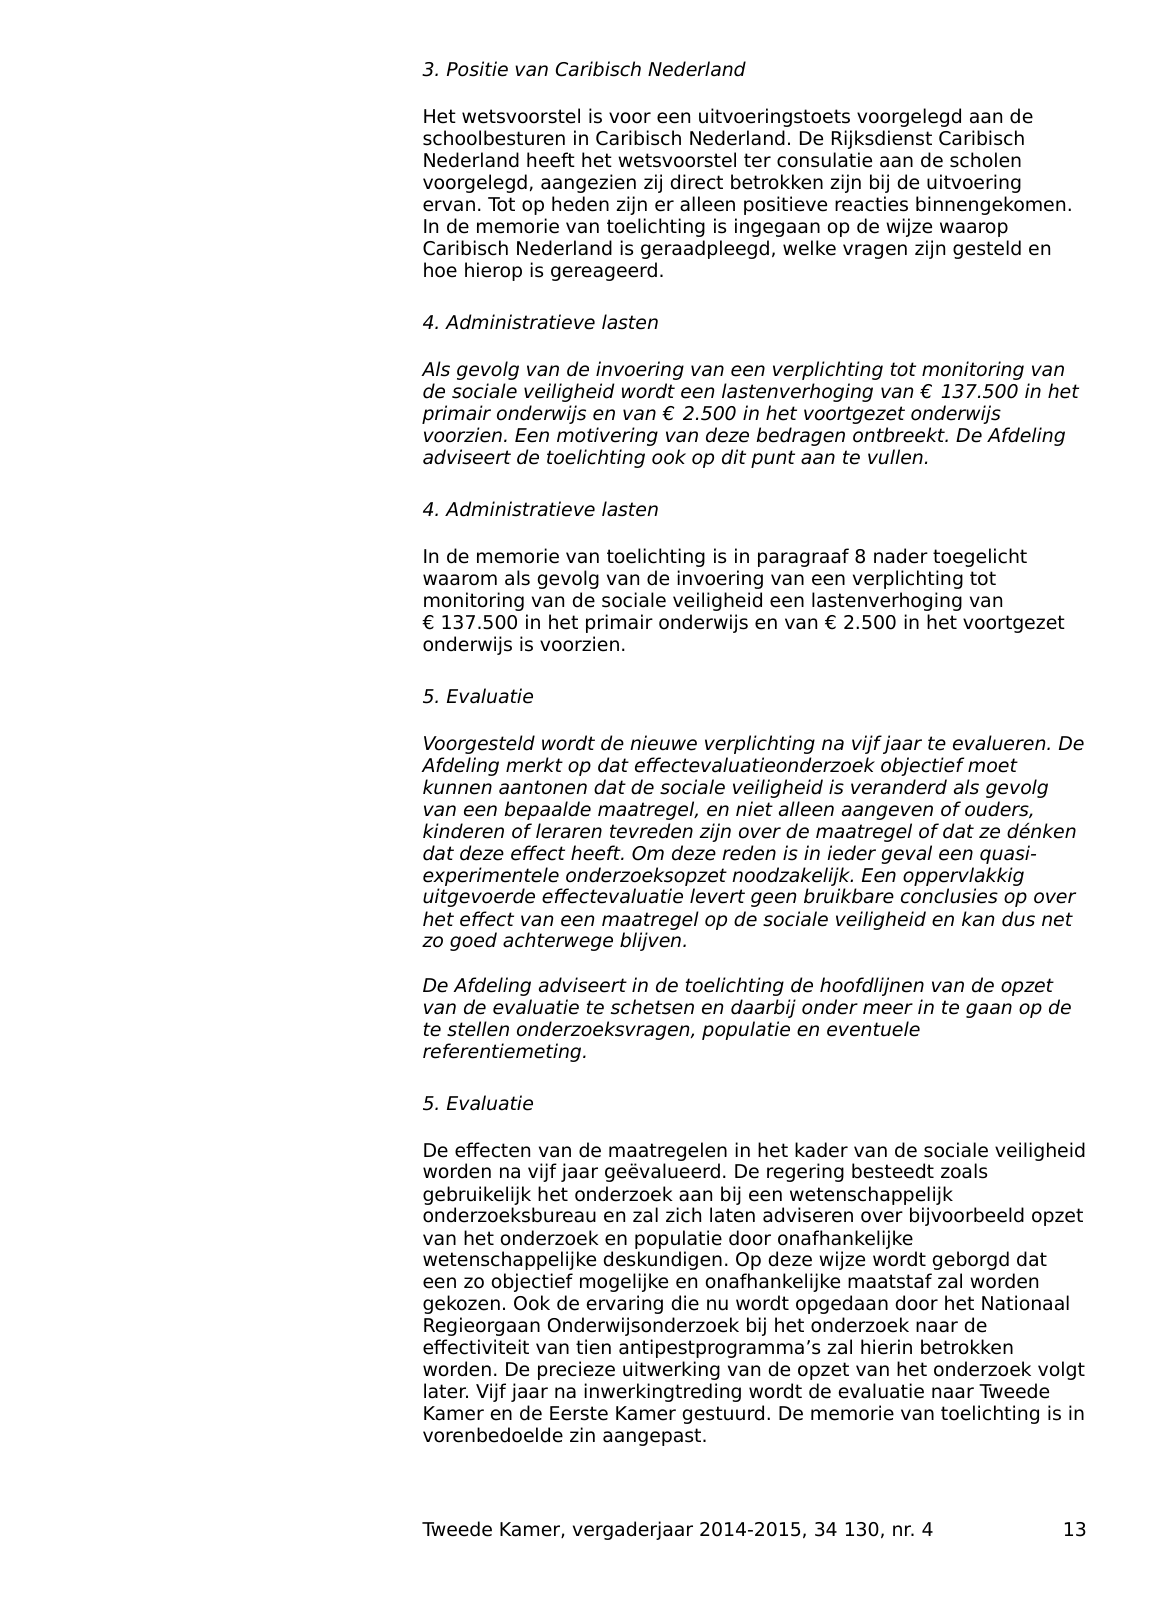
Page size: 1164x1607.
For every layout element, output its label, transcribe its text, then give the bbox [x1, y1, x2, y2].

text De Afdeling adviseert in de toelichting de hoofdlijnen van de opzet van de evaluatie te schetsen en daarbij onder meer in te gaan op de te stellen onderzoeksvragen, populatie en eventuele referentiemeting. [422, 974, 1087, 1062]
text Voorgesteld wordt de nieuwe verplichting na vijf jaar te evalueren. De Afdeling merkt op dat effectevaluatieonderzoek objectief moet kunnen aantonen dat de sociale veiligheid is veranderd als gevolg van een bepaalde maatregel, en niet alleen aangeven of ouders, kinderen of leraren tevreden zijn over de maatregel of dat ze dénken dat deze effect heeft. Om deze reden is in ieder geval een quasi-experimentele onderzoeksopzet noodzakelijk. Een oppervlakkig uitgevoerde effectevaluatie levert geen bruikbare conclusies op over het effect van een maatregel op de sociale veiligheid en kan dus net zo goed achterwege blijven. [422, 733, 1087, 952]
subtitle 3. Positie van Caribisch Nederland [422, 59, 1087, 81]
text De effecten van de maatregelen in het kader van de sociale veiligheid worden na vijf jaar geëvalueerd. De regering besteedt zoals gebruikelijk het onderzoek aan bij een wetenschappelijk onderzoeksbureau en zal zich laten adviseren over bijvoorbeeld opzet van het onderzoek en populatie door onafhankelijke wetenschappelijke deskundigen. Op deze wijze wordt geborgd dat een zo objectief mogelijke en onafhankelijke maatstaf zal worden gekozen. Ook de ervaring die nu wordt opgedaan door het Nationaal Regieorgaan Onderwijsonderzoek bij het onderzoek naar de effectiviteit van tien antipestprogramma’s zal hierin betrokken worden. De precieze uitwerking van de opzet van het onderzoek volgt later. Vijf jaar na inwerkingtreding wordt de evaluatie naar Tweede Kamer en de Eerste Kamer gestuurd. De memorie van toelichting is in vorenbedoelde zin aangepast. [422, 1139, 1087, 1447]
text In de memorie van toelichting is in paragraaf 8 nader toegelicht waarom als gevolg van de invoering van een verplichting tot monitoring van de sociale veiligheid een lastenverhoging van € 137.500 in het primair onderwijs en van € 2.500 in het voortgezet onderwijs is voorzien. [422, 546, 1087, 656]
text Als gevolg van de invoering van een verplichting tot monitoring van de sociale veiligheid wordt een lastenverhoging van € 137.500 in het primair onderwijs en van € 2.500 in het voortgezet onderwijs voorzien. Een motivering van deze bedragen ontbreekt. De Afdeling adviseert de toelichting ook op dit punt aan te vullen. [422, 359, 1087, 469]
subtitle 5. Evaluatie [422, 1092, 1087, 1114]
subtitle 4. Administratieve lasten [422, 499, 1087, 521]
subtitle 4. Administratieve lasten [422, 312, 1087, 334]
text Het wetsvoorstel is voor een uitvoeringstoets voorgelegd aan de schoolbesturen in Caribisch Nederland. De Rijksdienst Caribisch Nederland heeft het wetsvoorstel ter consulatie aan de scholen voorgelegd, aangezien zij direct betrokken zijn bij de uitvoering ervan. Tot op heden zijn er alleen positieve reacties binnengekomen. In de memorie van toelichting is ingegaan op de wijze waarop Caribisch Nederland is geraadpleegd, welke vragen zijn gesteld en hoe hierop is gereageerd. [422, 106, 1087, 282]
subtitle 5. Evaluatie [422, 686, 1087, 708]
